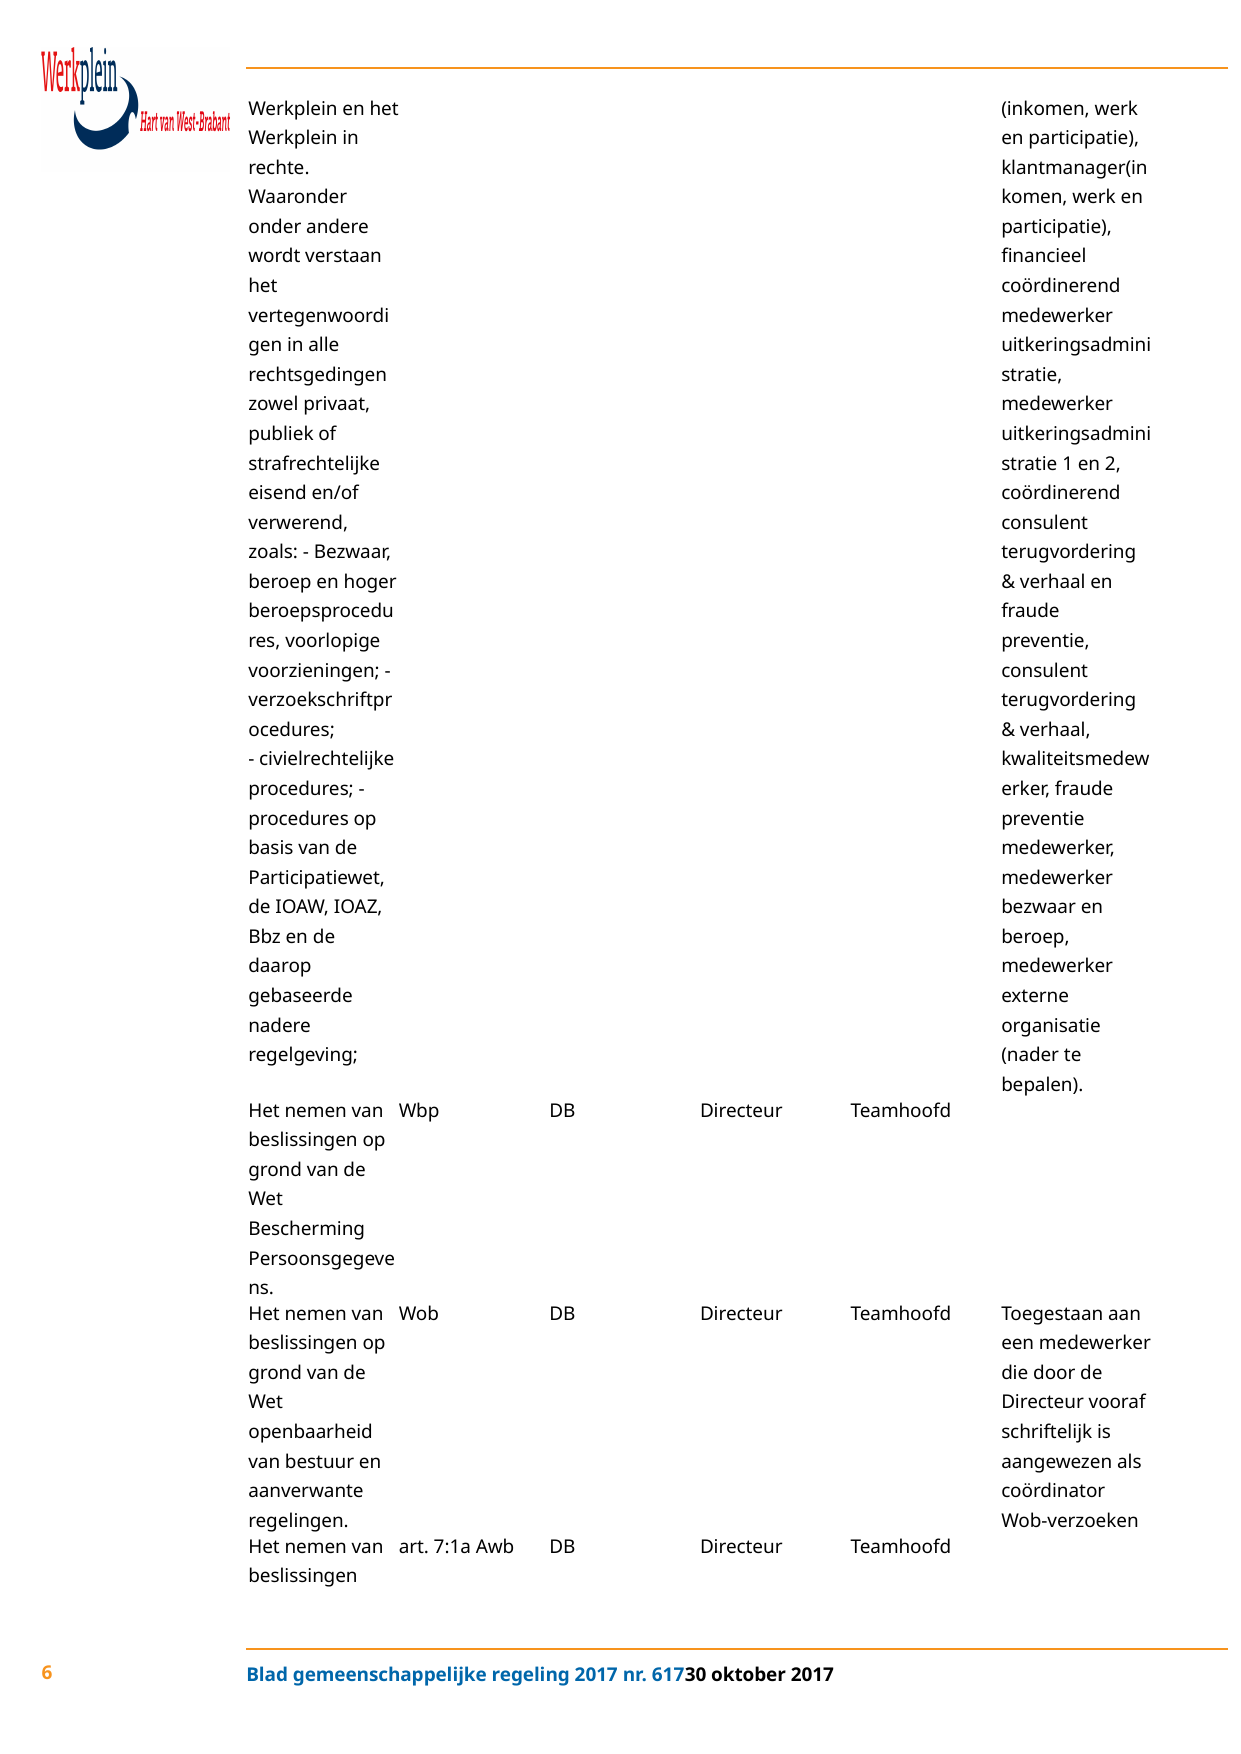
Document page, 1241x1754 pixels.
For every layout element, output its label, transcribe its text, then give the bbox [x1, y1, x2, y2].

table_cell [549, 95, 700, 1097]
table_cell [850, 95, 1001, 1097]
table_cell DB [549, 1533, 700, 1588]
table_cell [399, 95, 549, 1097]
table_cell [1001, 1533, 1152, 1588]
table_cell Teamhoofd [850, 1300, 1001, 1533]
table_cell Directeur [700, 1097, 850, 1300]
table_cell Directeur [700, 1300, 850, 1533]
table_cell Het nemen van beslissingen op grond van de Wet Bescherming Persoonsgegevens. [248, 1097, 398, 1300]
table_cell [700, 95, 850, 1097]
table_cell Directeur [700, 1533, 850, 1588]
table_cell Wob [399, 1300, 549, 1533]
table_cell (inkomen, werk en participatie), klantmanager(inkomen, werk en participatie), financieel coördinerend medewerker uitkeringsadministratie, medewerker uitkeringsadministratie 1 en 2, coördinerend consulent terugvordering & verhaal en fraude preventie, consulent terugvordering & verhaal, kwaliteitsmedewerker, fraude preventie medewerker, medewerker bezwaar en beroep, medewerker externe organisatie (nader te bepalen). [1001, 95, 1152, 1097]
table_cell Wbp [399, 1097, 549, 1300]
table_cell DB [549, 1097, 700, 1300]
table_cell Het nemen van beslissingen op grond van de Wet openbaarheid van bestuur en aanverwante regelingen. [248, 1300, 398, 1533]
table_cell Het nemen van beslissingen [248, 1533, 398, 1588]
table_cell Werkplein en het Werkplein in rechte. Waaronder onder andere wordt verstaan het vertegenwoordigen in alle rechtsgedingen zowel privaat, publiek of strafrechtelijke eisend en/of verwerend, zoals: - Bezwaar, beroep en hoger beroepsprocedures, voorlopige voorzieningen; - verzoekschriftprocedures; - civielrechtelijke procedures; - procedures op basis van de Participatiewet, de IOAW, IOAZ, Bbz en de daarop gebaseerde nadere regelgeving; [248, 95, 398, 1097]
table_cell [1001, 1097, 1152, 1300]
picture [41, 47, 231, 172]
table_cell Teamhoofd [850, 1097, 1001, 1300]
table_cell Teamhoofd [850, 1533, 1001, 1588]
table_cell Toegestaan aan een medewerker die door de Directeur vooraf schriftelijk is aangewezen als coördinator Wob-verzoeken [1001, 1300, 1152, 1533]
table_cell art. 7:1a Awb [399, 1533, 549, 1588]
table_cell DB [549, 1300, 700, 1533]
